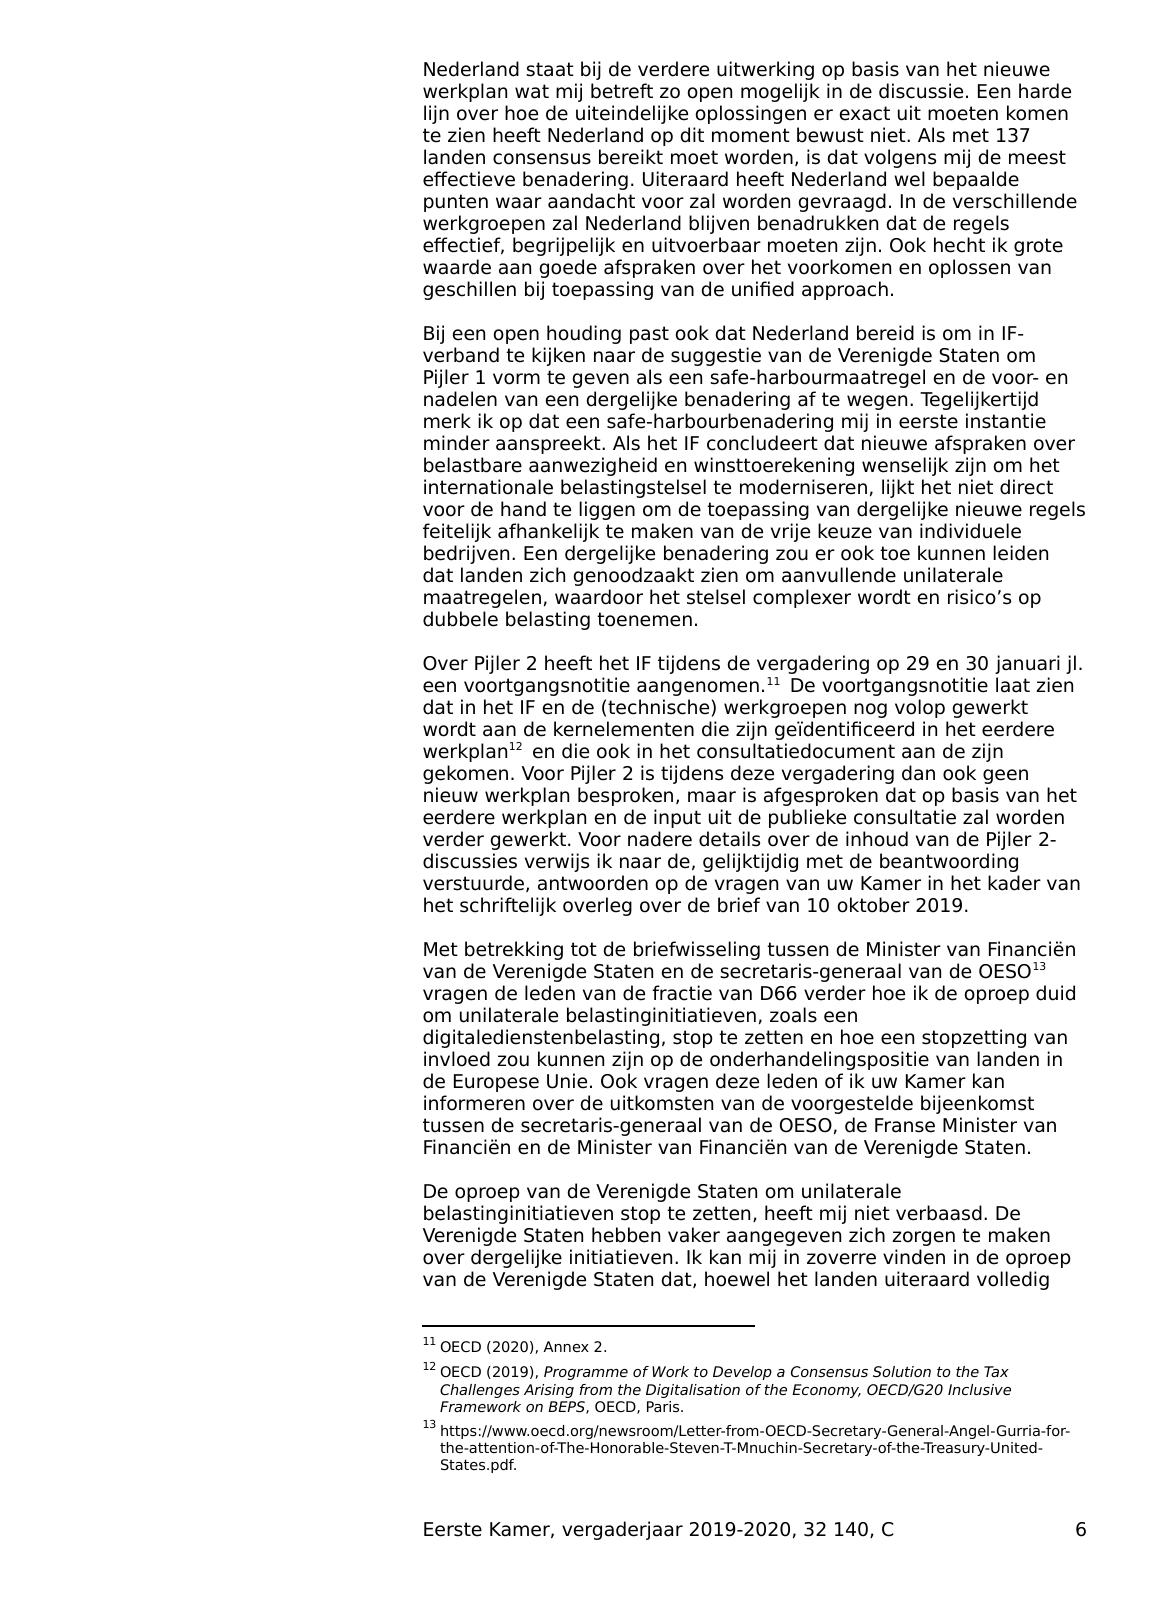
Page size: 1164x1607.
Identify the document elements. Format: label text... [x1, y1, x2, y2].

text https://www.oecd.org/newsroom/Letter-from-OECD-Secretary-General-Angel-Gurria-for-the-attention-of-The-Honorable-Steven-T-Mnuchin-Secretary-of-the-Treasury-United-States.pdf. [422, 1418, 1087, 1474]
text Over Pijler 2 heeft het IF tijdens de vergadering op 29 en 30 januari jl. een voortgangsnotitie aangenomen. De voortgangsnotitie laat zien dat in het IF en de (technische) werkgroepen nog volop gewerkt wordt aan de kernelementen die zijn geïdentificeerd in het eerdere werkplan en die ook in het consultatiedocument aan de zijn gekomen. Voor Pijler 2 is tijdens deze vergadering dan ook geen nieuw werkplan besproken, maar is afgesproken dat op basis van het eerdere werkplan en de input uit de publieke consultatie zal worden verder gewerkt. Voor nadere details over de inhoud van de Pijler 2-discussies verwijs ik naar de, gelijktijdig met de beantwoording verstuurde, antwoorden op de vragen van uw Kamer in het kader van het schriftelijk overleg over de brief van 10 oktober 2019. [422, 653, 1087, 917]
text OECD (2019), Programme of Work to Develop a Consensus Solution to the Tax Challenges Arising from the Digitalisation of the Economy, OECD/G20 Inclusive Framework on BEPS, OECD, Paris. [422, 1360, 1087, 1416]
text De oproep van de Verenigde Staten om unilaterale belastinginitiatieven stop te zetten, heeft mij niet verbaasd. De Verenigde Staten hebben vaker aangegeven zich zorgen te maken over dergelijke initiatieven. Ik kan mij in zoverre vinden in de oproep van de Verenigde Staten dat, hoewel het landen uiteraard volledig [422, 1181, 1087, 1291]
text OECD (2020), Annex 2. [422, 1335, 1087, 1357]
text Met betrekking tot de briefwisseling tussen de Minister van Financiën van de Verenigde Staten en de secretaris-generaal van de OESO vragen de leden van de fractie van D66 verder hoe ik de oproep duid om unilaterale belastinginitiatieven, zoals een digitaledienstenbelasting, stop te zetten en hoe een stopzetting van invloed zou kunnen zijn op de onderhandelingspositie van landen in de Europese Unie. Ook vragen deze leden of ik uw Kamer kan informeren over de uitkomsten van de voorgestelde bijeenkomst tussen de secretaris-generaal van de OESO, de Franse Minister van Financiën en de Minister van Financiën van de Verenigde Staten. [422, 939, 1087, 1159]
text Nederland staat bij de verdere uitwerking op basis van het nieuwe werkplan wat mij betreft zo open mogelijk in de discussie. Een harde lijn over hoe de uiteindelijke oplossingen er exact uit moeten komen te zien heeft Nederland op dit moment bewust niet. Als met 137 landen consensus bereikt moet worden, is dat volgens mij de meest effectieve benadering. Uiteraard heeft Nederland wel bepaalde punten waar aandacht voor zal worden gevraagd. In de verschillende werkgroepen zal Nederland blijven benadrukken dat de regels effectief, begrijpelijk en uitvoerbaar moeten zijn. Ook hecht ik grote waarde aan goede afspraken over het voorkomen en oplossen van geschillen bij toepassing van de unified approach. [422, 59, 1087, 301]
text Bij een open houding past ook dat Nederland bereid is om in IF-verband te kijken naar de suggestie van de Verenigde Staten om Pijler 1 vorm te geven als een safe-harbourmaatregel en de voor- en nadelen van een dergelijke benadering af te wegen. Tegelijkertijd merk ik op dat een safe-harbourbenadering mij in eerste instantie minder aanspreekt. Als het IF concludeert dat nieuwe afspraken over belastbare aanwezigheid en winsttoerekening wenselijk zijn om het internationale belastingstelsel te moderniseren, lijkt het niet direct voor de hand te liggen om de toepassing van dergelijke nieuwe regels feitelijk afhankelijk te maken van de vrije keuze van individuele bedrijven. Een dergelijke benadering zou er ook toe kunnen leiden dat landen zich genoodzaakt zien om aanvullende unilaterale maatregelen, waardoor het stelsel complexer wordt en risico’s op dubbele belasting toenemen. [422, 323, 1087, 631]
